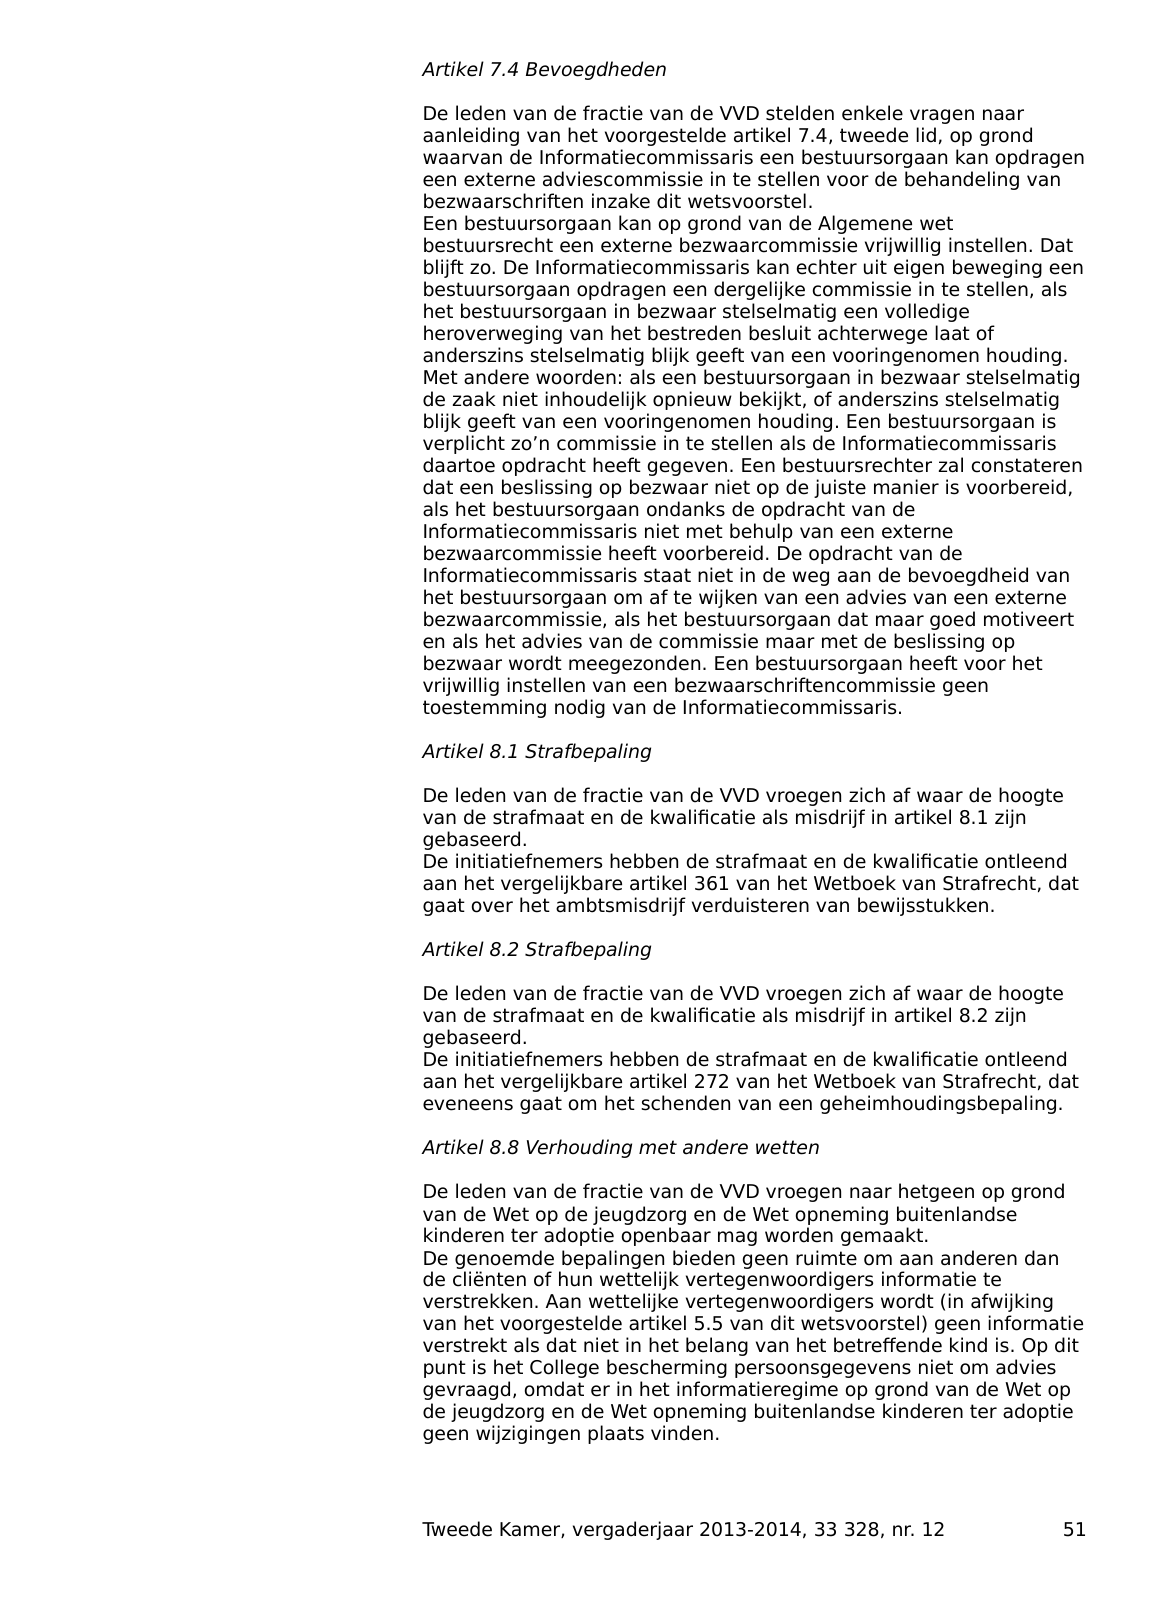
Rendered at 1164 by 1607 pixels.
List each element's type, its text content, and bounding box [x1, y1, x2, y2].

text De leden van de fractie van de VVD vroegen zich af waar de hoogte van de strafmaat en de kwalificatie als misdrijf in artikel 8.1 zijn gebaseerd. [422, 785, 1087, 851]
text De genoemde bepalingen bieden geen ruimte om aan anderen dan de cliënten of hun wettelijk vertegenwoordigers informatie te verstrekken. Aan wettelijke vertegenwoordigers wordt (in afwijking van het voorgestelde artikel 5.5 van dit wetsvoorstel) geen informatie verstrekt als dat niet in het belang van het betreffende kind is. Op dit punt is het College bescherming persoonsgegevens niet om advies gevraagd, omdat er in het informatieregime op grond van de Wet op de jeugdzorg en de Wet opneming buitenlandse kinderen ter adoptie geen wijzigingen plaats vinden. [422, 1247, 1087, 1445]
text De initiatiefnemers hebben de strafmaat en de kwalificatie ontleend aan het vergelijkbare artikel 272 van het Wetboek van Strafrecht, dat eveneens gaat om het schenden van een geheimhoudingsbepaling. [422, 1049, 1087, 1115]
text De initiatiefnemers hebben de strafmaat en de kwalificatie ontleend aan het vergelijkbare artikel 361 van het Wetboek van Strafrecht, dat gaat over het ambtsmisdrijf verduisteren van bewijsstukken. [422, 851, 1087, 917]
subtitle Artikel 8.2 Strafbepaling [422, 939, 1087, 961]
text De leden van de fractie van de VVD stelden enkele vragen naar aanleiding van het voorgestelde artikel 7.4, tweede lid, op grond waarvan de Informatiecommissaris een bestuursorgaan kan opdragen een externe adviescommissie in te stellen voor de behandeling van bezwaarschriften inzake dit wetsvoorstel. [422, 103, 1087, 213]
text De leden van de fractie van de VVD vroegen zich af waar de hoogte van de strafmaat en de kwalificatie als misdrijf in artikel 8.2 zijn gebaseerd. [422, 983, 1087, 1049]
subtitle Artikel 8.1 Strafbepaling [422, 741, 1087, 763]
subtitle Artikel 7.4 Bevoegdheden [422, 59, 1087, 81]
text Een bestuursorgaan kan op grond van de Algemene wet bestuursrecht een externe bezwaarcommissie vrijwillig instellen. Dat blijft zo. De Informatiecommissaris kan echter uit eigen beweging een bestuursorgaan opdragen een dergelijke commissie in te stellen, als het bestuursorgaan in bezwaar stelselmatig een volledige heroverweging van het bestreden besluit achterwege laat of anderszins stelselmatig blijk geeft van een vooringenomen houding. Met andere woorden: als een bestuursorgaan in bezwaar stelselmatig de zaak niet inhoudelijk opnieuw bekijkt, of anderszins stelselmatig blijk geeft van een vooringenomen houding. Een bestuursorgaan is verplicht zo’n commissie in te stellen als de Informatiecommissaris daartoe opdracht heeft gegeven. Een bestuursrechter zal constateren dat een beslissing op bezwaar niet op de juiste manier is voorbereid, als het bestuursorgaan ondanks de opdracht van de Informatiecommissaris niet met behulp van een externe bezwaarcommissie heeft voorbereid. De opdracht van de Informatiecommissaris staat niet in de weg aan de bevoegdheid van het bestuursorgaan om af te wijken van een advies van een externe bezwaarcommissie, als het bestuursorgaan dat maar goed motiveert en als het advies van de commissie maar met de beslissing op bezwaar wordt meegezonden. Een bestuursorgaan heeft voor het vrijwillig instellen van een bezwaarschriftencommissie geen toestemming nodig van de Informatiecommissaris. [422, 213, 1087, 719]
text De leden van de fractie van de VVD vroegen naar hetgeen op grond van de Wet op de jeugdzorg en de Wet opneming buitenlandse kinderen ter adoptie openbaar mag worden gemaakt. [422, 1181, 1087, 1247]
subtitle Artikel 8.8 Verhouding met andere wetten [422, 1137, 1087, 1159]
